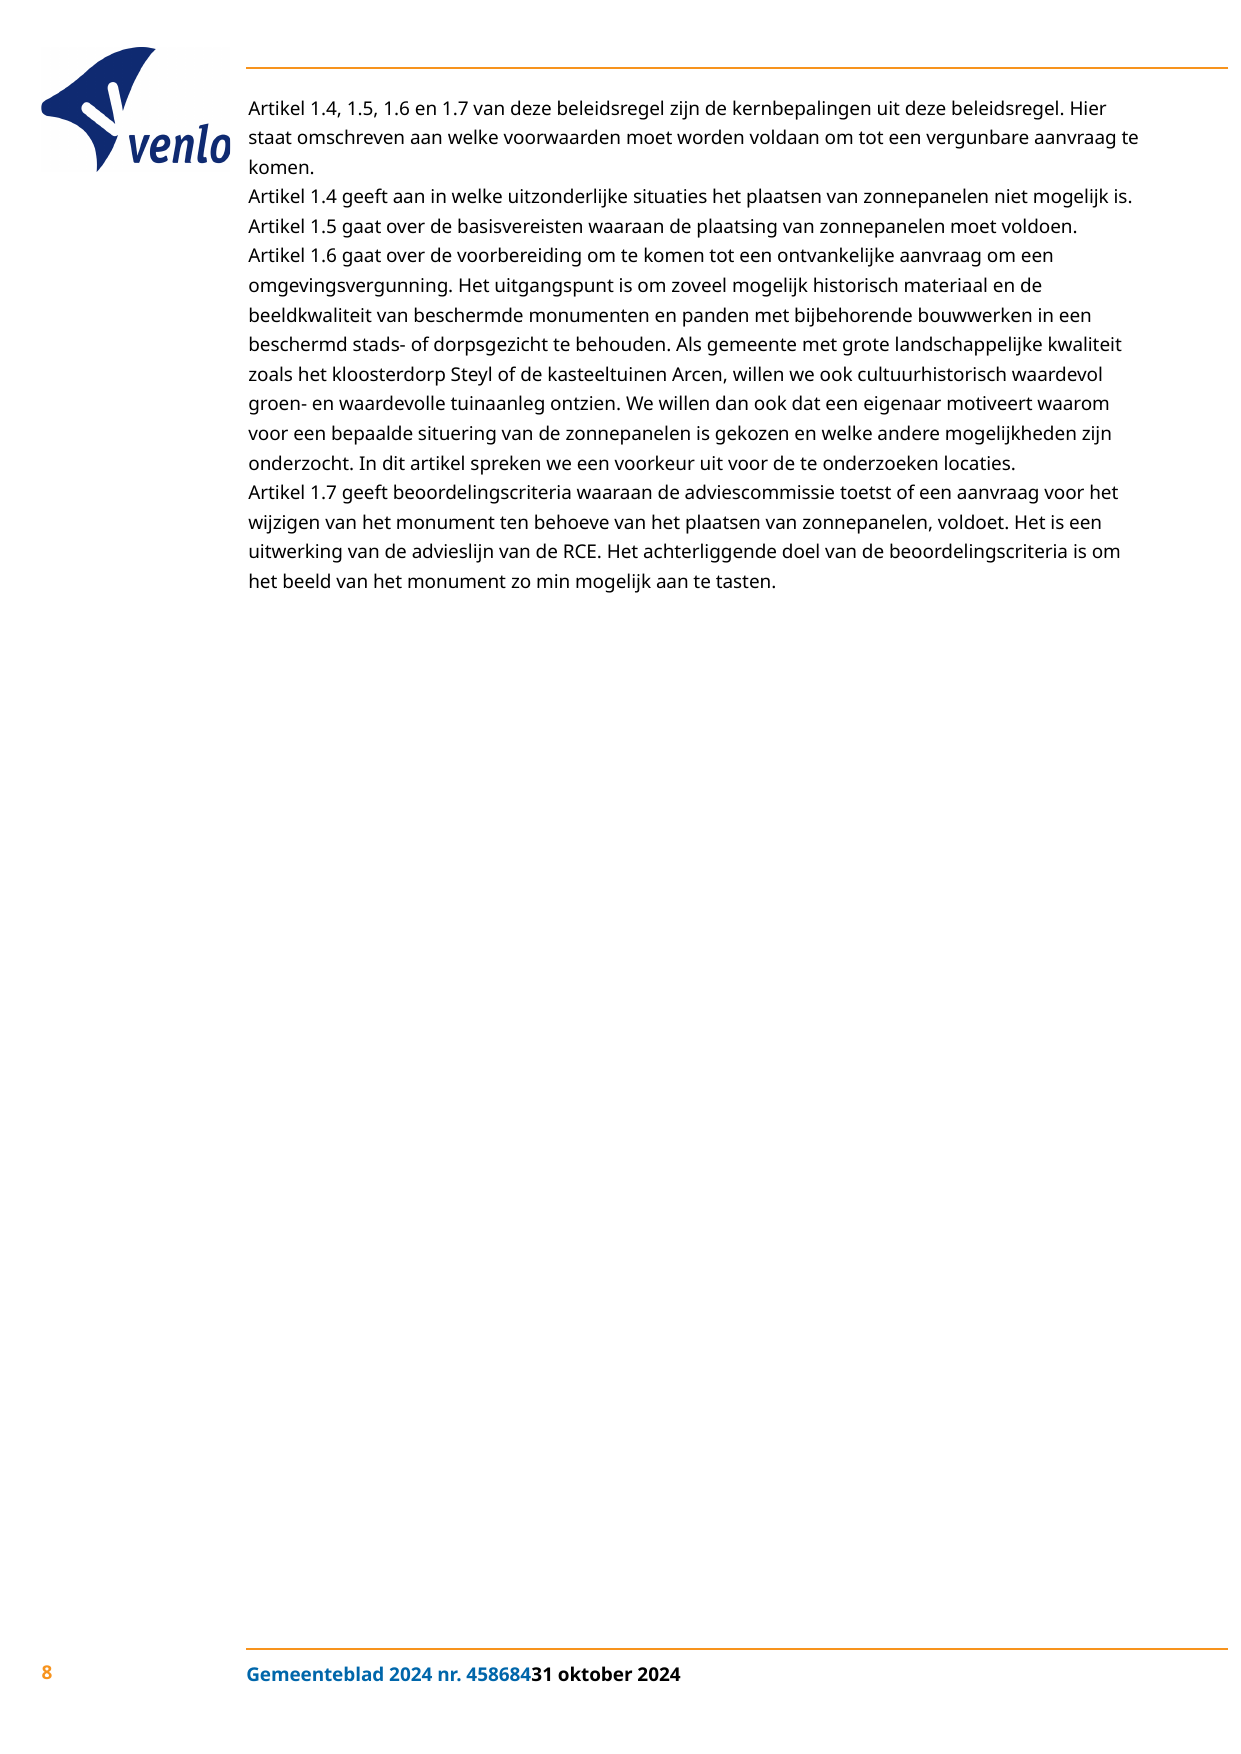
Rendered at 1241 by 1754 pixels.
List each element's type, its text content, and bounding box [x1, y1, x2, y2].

text Artikel 1.4, 1.5, 1.6 en 1.7 van deze beleidsregel zijn de kernbepalingen uit deze beleidsregel. Hier staat omschreven aan welke voorwaarden moet worden voldaan om tot een vergunbare aanvraag te komen. [248, 95, 1152, 180]
text Artikel 1.4 geeft aan in welke uitzonderlijke situaties het plaatsen van zonnepanelen niet mogelijk is. [248, 183, 1152, 209]
text Artikel 1.5 gaat over de basisvereisten waaraan de plaatsing van zonnepanelen moet voldoen. [248, 213, 1152, 239]
text Artikel 1.6 gaat over de voorbereiding om te komen tot een ontvankelijke aanvraag om een omgevingsvergunning. Het uitgangspunt is om zoveel mogelijk historisch materiaal en de beeldkwaliteit van beschermde monumenten en panden met bijbehorende bouwwerken in een beschermd stads- of dorpsgezicht te behouden. Als gemeente met grote landschappelijke kwaliteit zoals het kloosterdorp Steyl of de kasteeltuinen Arcen, willen we ook cultuurhistorisch waardevol groen- en waardevolle tuinaanleg ontzien. We willen dan ook dat een eigenaar motiveert waarom voor een bepaalde situering van de zonnepanelen is gekozen en welke andere mogelijkheden zijn onderzocht. In dit artikel spreken we een voorkeur uit voor de te onderzoeken locaties. [248, 243, 1152, 476]
text Artikel 1.7 geeft beoordelingscriteria waaraan de adviescommissie toetst of een aanvraag voor het wijzigen van het monument ten behoeve van het plaatsen van zonnepanelen, voldoet. Het is een uitwerking van de advieslijn van de RCE. Het achterliggende doel van de beoordelingscriteria is om het beeld van het monument zo min mogelijk aan te tasten. [248, 479, 1152, 594]
picture [41, 47, 231, 172]
